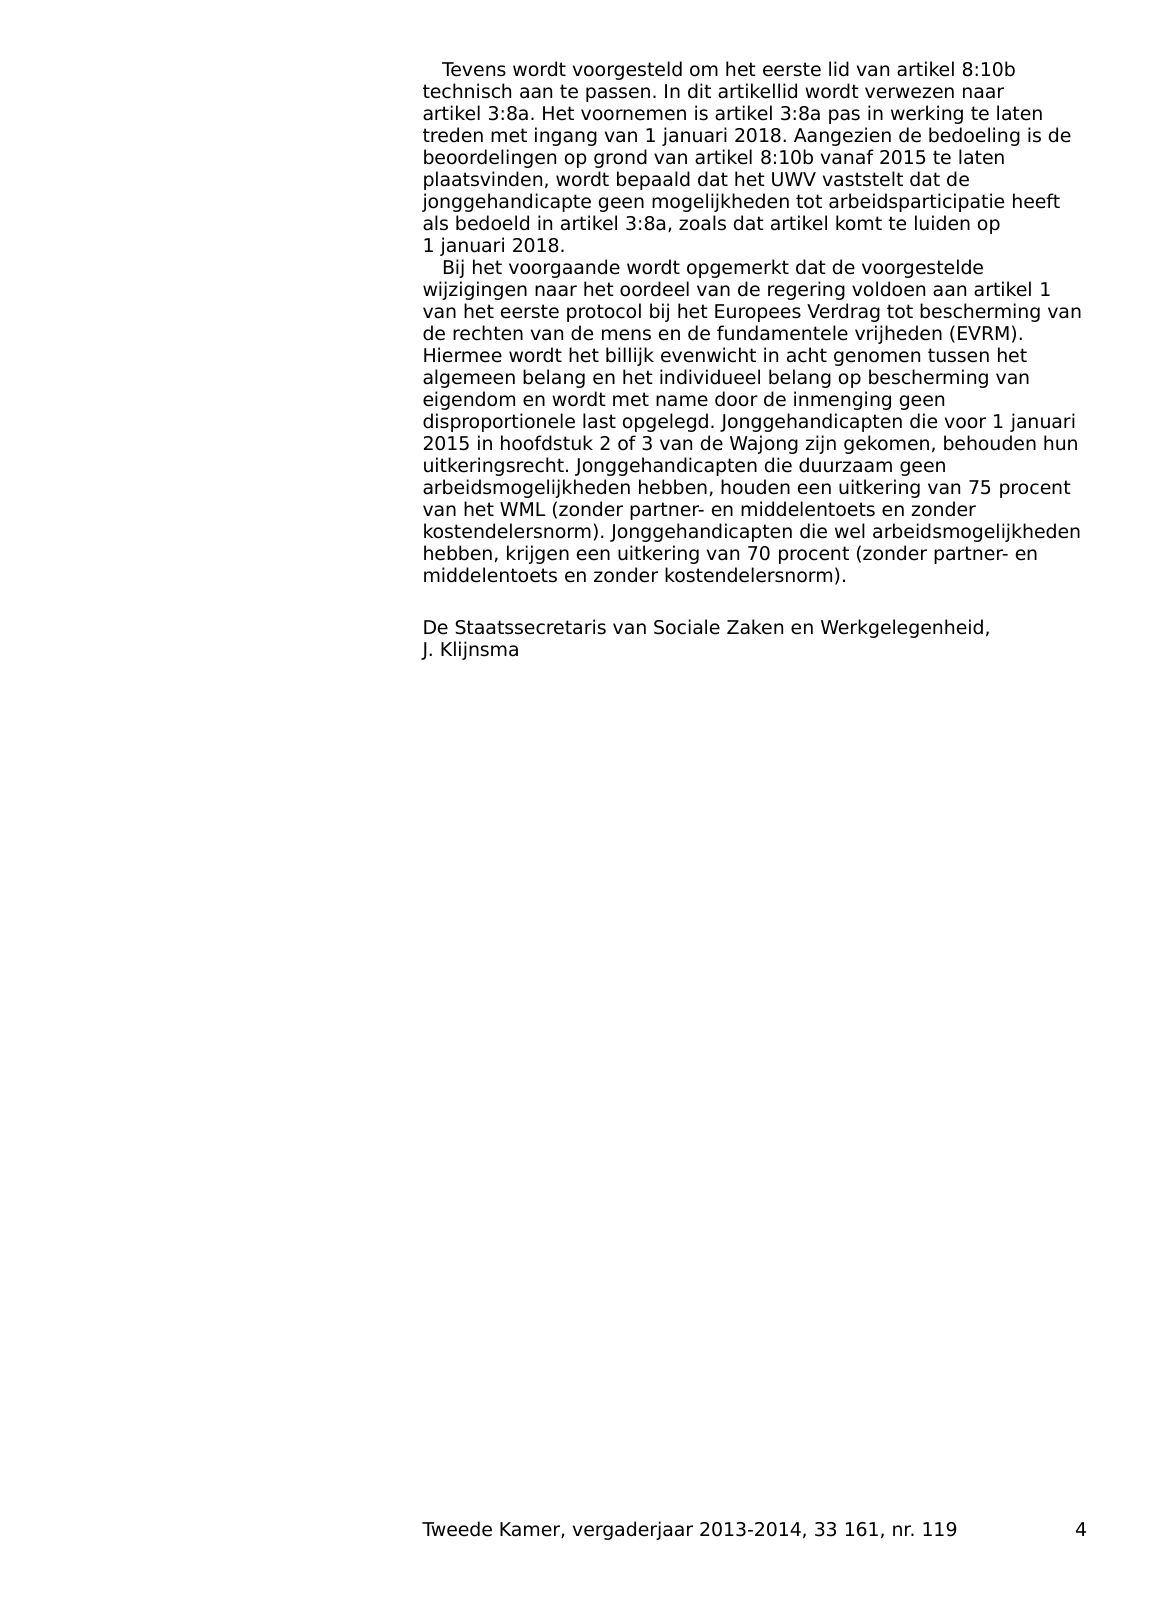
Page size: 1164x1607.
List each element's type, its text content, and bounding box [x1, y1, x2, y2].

text Bij het voorgaande wordt opgemerkt dat de voorgestelde wijzigingen naar het oordeel van de regering voldoen aan artikel 1 van het eerste protocol bij het Europees Verdrag tot bescherming van de rechten van de mens en de fundamentele vrijheden (EVRM). Hiermee wordt het billijk evenwicht in acht genomen tussen het algemeen belang en het individueel belang op bescherming van eigendom en wordt met name door de inmenging geen disproportionele last opgelegd. Jonggehandicapten die voor 1 januari 2015 in hoofdstuk 2 of 3 van de Wajong zijn gekomen, behouden hun uitkeringsrecht. Jonggehandicapten die duurzaam geen arbeidsmogelijkheden hebben, houden een uitkering van 75 procent van het WML (zonder partner- en middelentoets en zonder kostendelersnorm). Jonggehandicapten die wel arbeidsmogelijkheden hebben, krijgen een uitkering van 70 procent (zonder partner- en middelentoets en zonder kostendelersnorm). [422, 257, 1087, 587]
text Tevens wordt voorgesteld om het eerste lid van artikel 8:10b technisch aan te passen. In dit artikellid wordt verwezen naar artikel 3:8a. Het voornemen is artikel 3:8a pas in werking te laten treden met ingang van 1 januari 2018. Aangezien de bedoeling is de beoordelingen op grond van artikel 8:10b vanaf 2015 te laten plaatsvinden, wordt bepaald dat het UWV vaststelt dat de jonggehandicapte geen mogelijkheden tot arbeidsparticipatie heeft als bedoeld in artikel 3:8a, zoals dat artikel komt te luiden op 1 januari 2018. [422, 59, 1087, 257]
text De Staatssecretaris van Sociale Zaken en Werkgelegenheid, J. Klijnsma [422, 617, 1087, 661]
